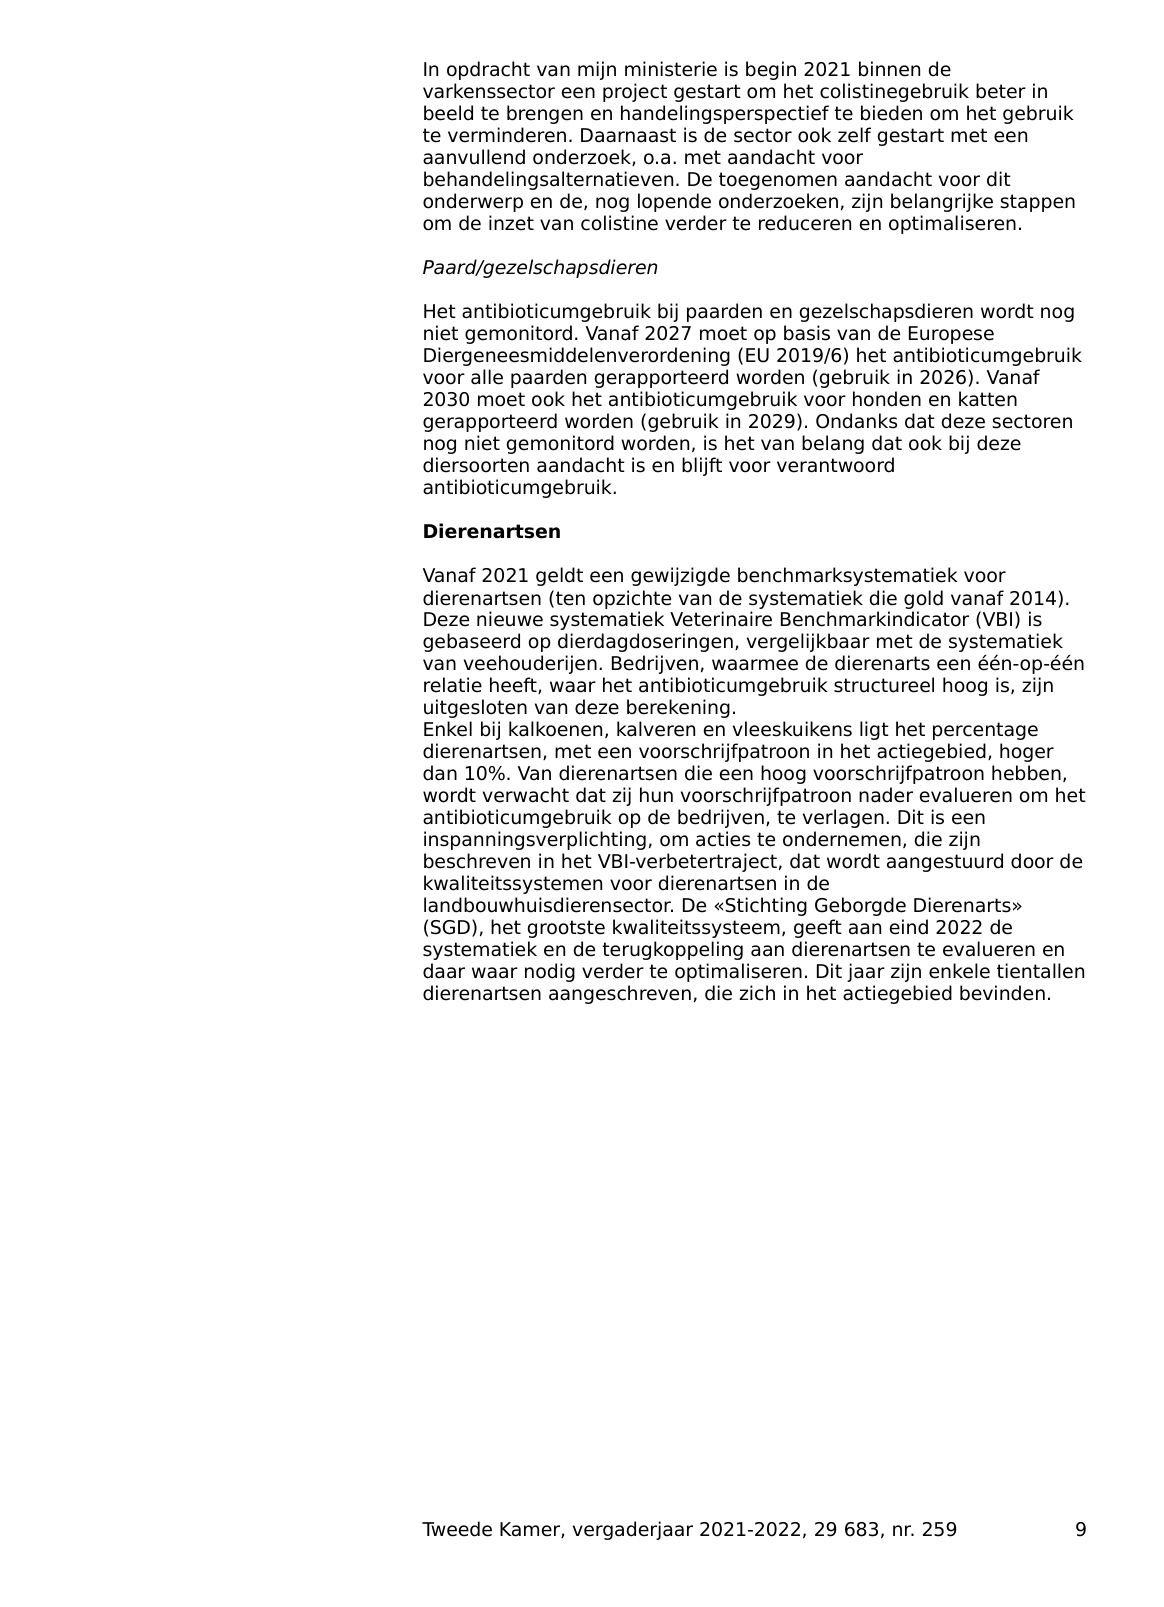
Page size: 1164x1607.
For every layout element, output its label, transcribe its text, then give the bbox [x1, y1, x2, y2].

subtitle Dierenartsen [422, 521, 1087, 543]
text Vanaf 2021 geldt een gewijzigde benchmarksystematiek voor dierenartsen (ten opzichte van de systematiek die gold vanaf 2014). Deze nieuwe systematiek Veterinaire Benchmarkindicator (VBI) is gebaseerd op dierdagdoseringen, vergelijkbaar met de systematiek van veehouderijen. Bedrijven, waarmee de dierenarts een één-op-één relatie heeft, waar het antibioticumgebruik structureel hoog is, zijn uitgesloten van deze berekening. [422, 565, 1087, 719]
text Enkel bij kalkoenen, kalveren en vleeskuikens ligt het percentage dierenartsen, met een voorschrijfpatroon in het actiegebied, hoger dan 10%. Van dierenartsen die een hoog voorschrijfpatroon hebben, wordt verwacht dat zij hun voorschrijfpatroon nader evalueren om het antibioticumgebruik op de bedrijven, te verlagen. Dit is een inspanningsverplichting, om acties te ondernemen, die zijn beschreven in het VBI-verbetertraject, dat wordt aangestuurd door de kwaliteitssystemen voor dierenartsen in de landbouwhuisdierensector. De «Stichting Geborgde Dierenarts» (SGD), het grootste kwaliteitssysteem, geeft aan eind 2022 de systematiek en de terugkoppeling aan dierenartsen te evalueren en daar waar nodig verder te optimaliseren. Dit jaar zijn enkele tientallen dierenartsen aangeschreven, die zich in het actiegebied bevinden. [422, 719, 1087, 1005]
text Het antibioticumgebruik bij paarden en gezelschapsdieren wordt nog niet gemonitord. Vanaf 2027 moet op basis van de Europese Diergeneesmiddelenverordening (EU 2019/6) het antibioticumgebruik voor alle paarden gerapporteerd worden (gebruik in 2026). Vanaf 2030 moet ook het antibioticumgebruik voor honden en katten gerapporteerd worden (gebruik in 2029). Ondanks dat deze sectoren nog niet gemonitord worden, is het van belang dat ook bij deze diersoorten aandacht is en blijft voor verantwoord antibioticumgebruik. [422, 301, 1087, 499]
subtitle Paard/gezelschapsdieren [422, 257, 1087, 279]
text In opdracht van mijn ministerie is begin 2021 binnen de varkenssector een project gestart om het colistinegebruik beter in beeld te brengen en handelingsperspectief te bieden om het gebruik te verminderen. Daarnaast is de sector ook zelf gestart met een aanvullend onderzoek, o.a. met aandacht voor behandelingsalternatieven. De toegenomen aandacht voor dit onderwerp en de, nog lopende onderzoeken, zijn belangrijke stappen om de inzet van colistine verder te reduceren en optimaliseren. [422, 59, 1087, 235]
